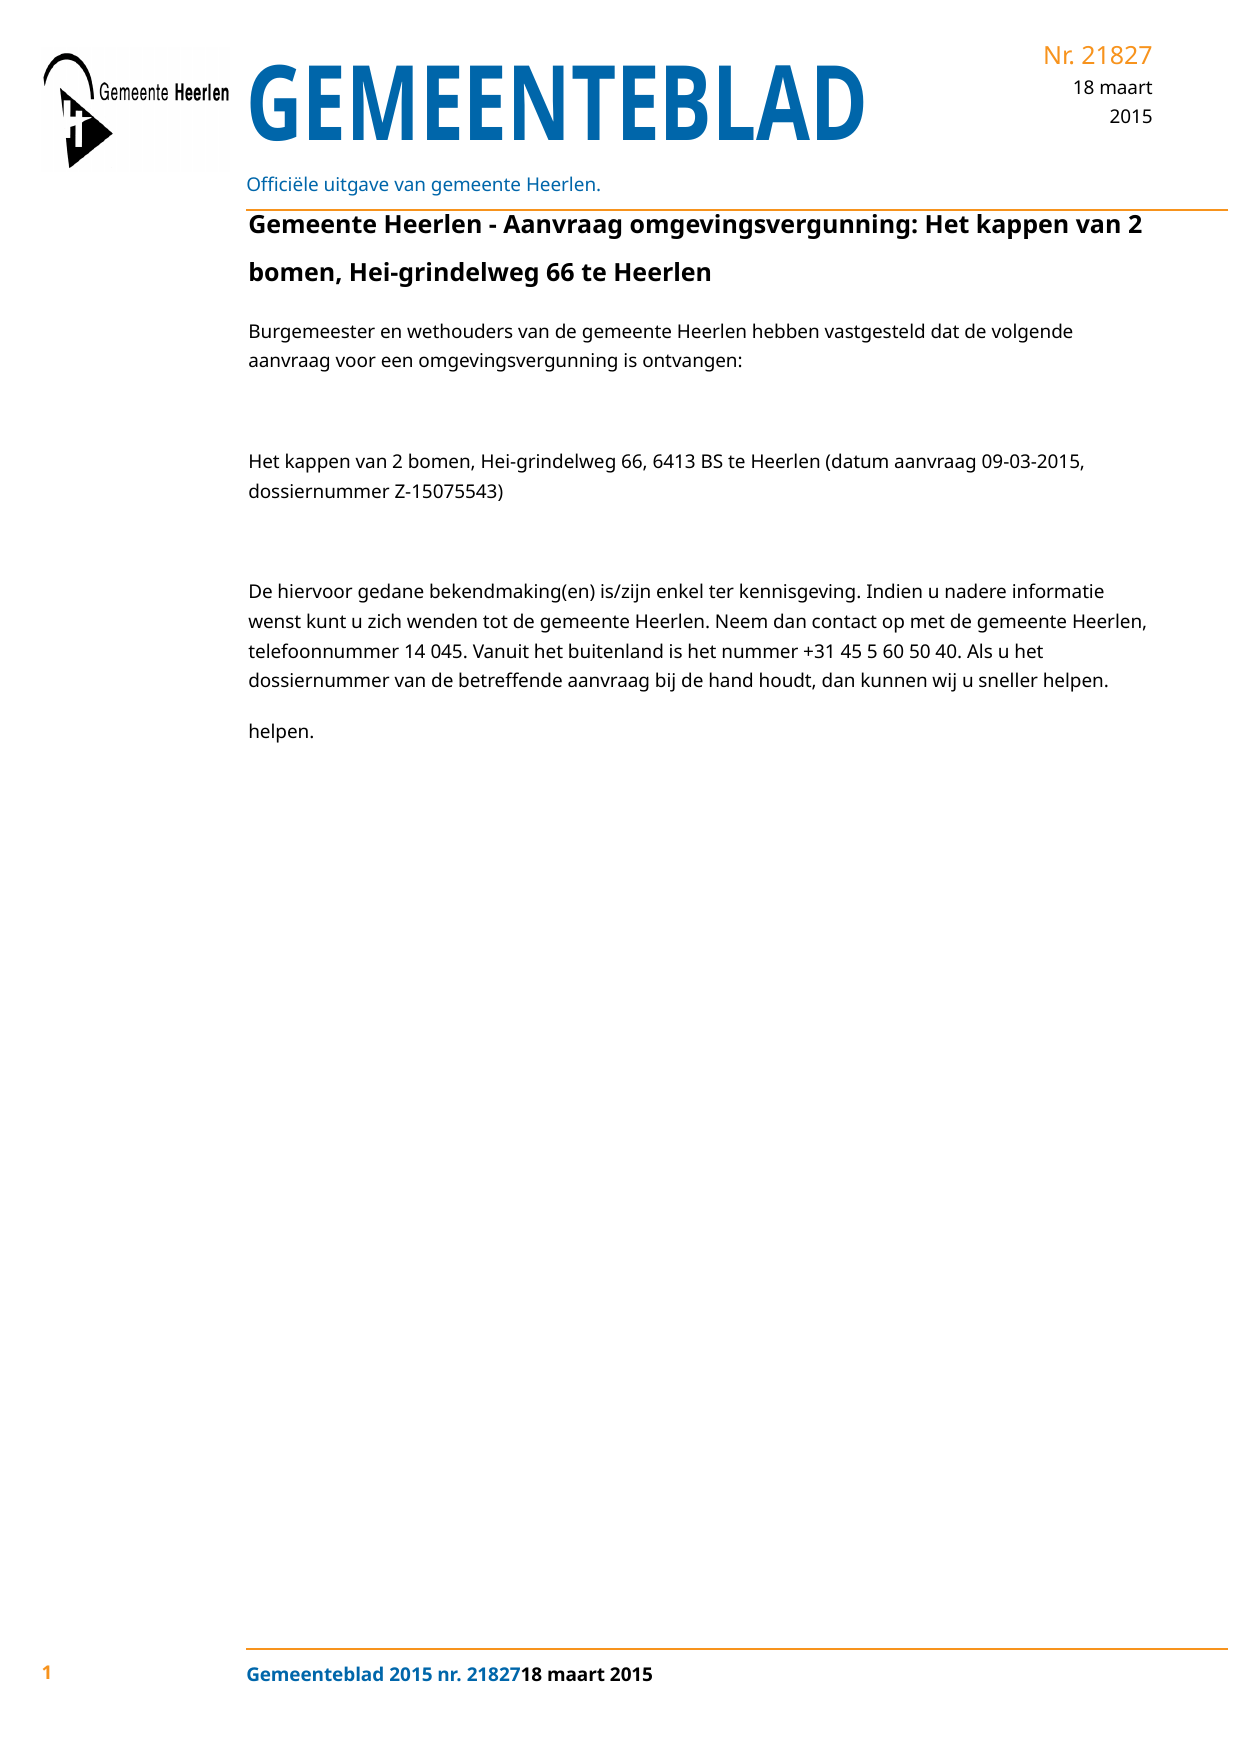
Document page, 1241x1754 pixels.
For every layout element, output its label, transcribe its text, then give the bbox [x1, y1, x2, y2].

text Burgemeester en wethouders van de gemeente Heerlen hebben vastgesteld dat de volgende aanvraag voor een omgevingsvergunning is ontvangen: [248, 318, 1152, 373]
picture [41, 47, 231, 172]
text Het kappen van 2 bomen, Hei-grindelweg 66, 6413 BS te Heerlen (datum aanvraag 09-03-2015, dossiernummer Z-15075543) [248, 448, 1152, 504]
text Gemeente Heerlen - Aanvraag omgevingsvergunning: Het kappen van 2 bomen, Hei-grindelweg 66 te Heerlen [248, 211, 1152, 288]
text De hiervoor gedane bekendmaking(en) is/zijn enkel ter kennisgeving. Indien u nadere informatie wenst kunt u zich wenden tot de gemeente Heerlen. Neem dan contact op met de gemeente Heerlen, telefoonnummer 14 045. Vanuit het buitenland is het nummer +31 45 5 60 50 40. Als u het dossiernummer van de betreffende aanvraag bij de hand houdt, dan kunnen wij u sneller helpen. [248, 579, 1152, 693]
text helpen. [248, 718, 1152, 744]
